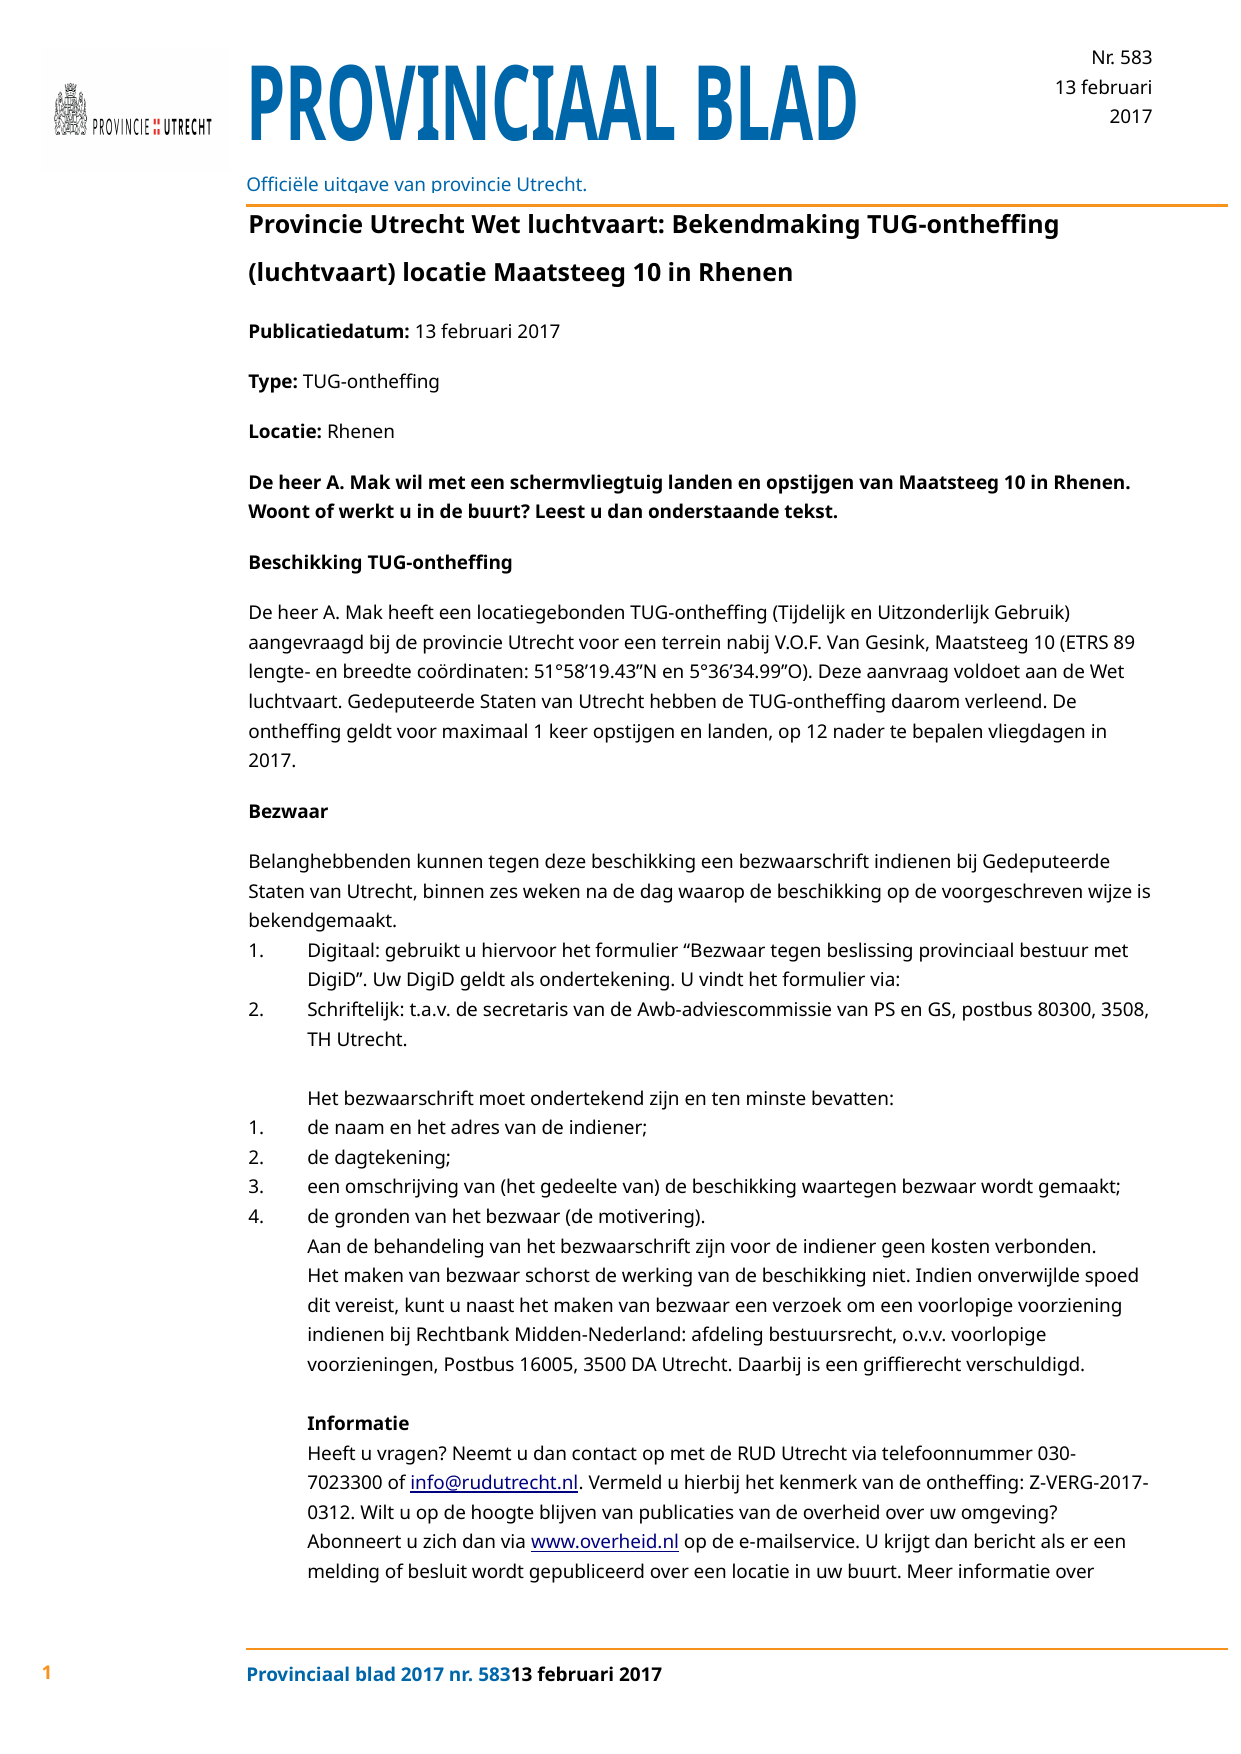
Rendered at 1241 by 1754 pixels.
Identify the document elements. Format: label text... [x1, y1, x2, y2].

list Informatie [248, 1410, 1152, 1436]
list een omschrijving van (het gedeelte van) de beschikking waartegen bezwaar wordt gemaakt; [248, 1174, 1152, 1199]
list Schriftelijk: t.a.v. de secretaris van de Awb-adviescommissie van PS en GS, postbus 80300, 3508, TH Utrecht. [248, 996, 1152, 1052]
list Aan de behandeling van het bezwaarschrift zijn voor de indiener geen kosten verbonden. [248, 1233, 1152, 1259]
list de dagtekening; [248, 1144, 1152, 1170]
list Het maken van bezwaar schorst de werking van de beschikking niet. Indien onverwijlde spoed dit vereist, kunt u naast het maken van bezwaar een verzoek om een voorlopige voorziening indienen bij Rechtbank Midden-Nederland: afdeling bestuursrecht, o.v.v. voorlopige voorzieningen, Postbus 16005, 3500 DA Utrecht. Daarbij is een griffierecht verschuldigd. [248, 1262, 1152, 1377]
text Type: TUG-ontheffing [248, 368, 1152, 394]
text Bezwaar [248, 798, 1152, 824]
list de gronden van het bezwaar (de motivering). [248, 1203, 1152, 1229]
text Locatie: Rhenen [248, 419, 1152, 444]
text De heer A. Mak heeft een locatiegebonden TUG-ontheffing (Tijdelijk en Uitzonderlijk Gebruik) aangevraagd bij de provincie Utrecht voor een terrein nabij V.O.F. Van Gesink, Maatsteeg 10 (ETRS 89 lengte- en breedte coördinaten: 51°58’19.43’’N en 5°36’34.99’’O). Deze aanvraag voldoet aan de Wet luchtvaart. Gedeputeerde Staten van Utrecht hebben de TUG-ontheffing daarom verleend. De ontheffing geldt voor maximaal 1 keer opstijgen en landen, op 12 nader te bepalen vliegdagen in 2017. [248, 599, 1152, 773]
text De heer A. Mak wil met een schermvliegtuig landen en opstijgen van Maatsteeg 10 in Rhenen. Woont of werkt u in de buurt? Leest u dan onderstaande tekst. [248, 469, 1152, 524]
text Provincie Utrecht Wet luchtvaart: Bekendmaking TUG-ontheffing (luchtvaart) locatie Maatsteeg 10 in Rhenen [248, 207, 1152, 288]
picture [41, 47, 231, 172]
list de naam en het adres van de indiener; [248, 1114, 1152, 1140]
list Digitaal: gebruikt u hiervoor het formulier “Bezwaar tegen beslissing provinciaal bestuur met DigiD’’. Uw DigiD geldt als ondertekening. U vindt het formulier via: [248, 937, 1152, 992]
text Publicatiedatum: 13 februari 2017 [248, 318, 1152, 344]
text Beschikking TUG-ontheffing [248, 549, 1152, 575]
text Belanghebbenden kunnen tegen deze beschikking een bezwaarschrift indienen bij Gedeputeerde Staten van Utrecht, binnen zes weken na de dag waarop de beschikking op de voorgeschreven wijze is bekendgemaakt. [248, 848, 1152, 933]
list Heeft u vragen? Neemt u dan contact op met de RUD Utrecht via telefoonnummer 030-7023300 of info@rudutrecht.nl. Vermeld u hierbij het kenmerk van de ontheffing: Z-VERG-2017-0312. Wilt u op de hoogte blijven van publicaties van de overheid over uw omgeving? Abonneert u zich dan via www.overheid.nl op de e-mailservice. U krijgt dan bericht als er een melding of besluit wordt gepubliceerd over een locatie in uw buurt. Meer informatie over [248, 1440, 1152, 1584]
list Het bezwaarschrift moet ondertekend zijn en ten minste bevatten: [248, 1085, 1152, 1111]
